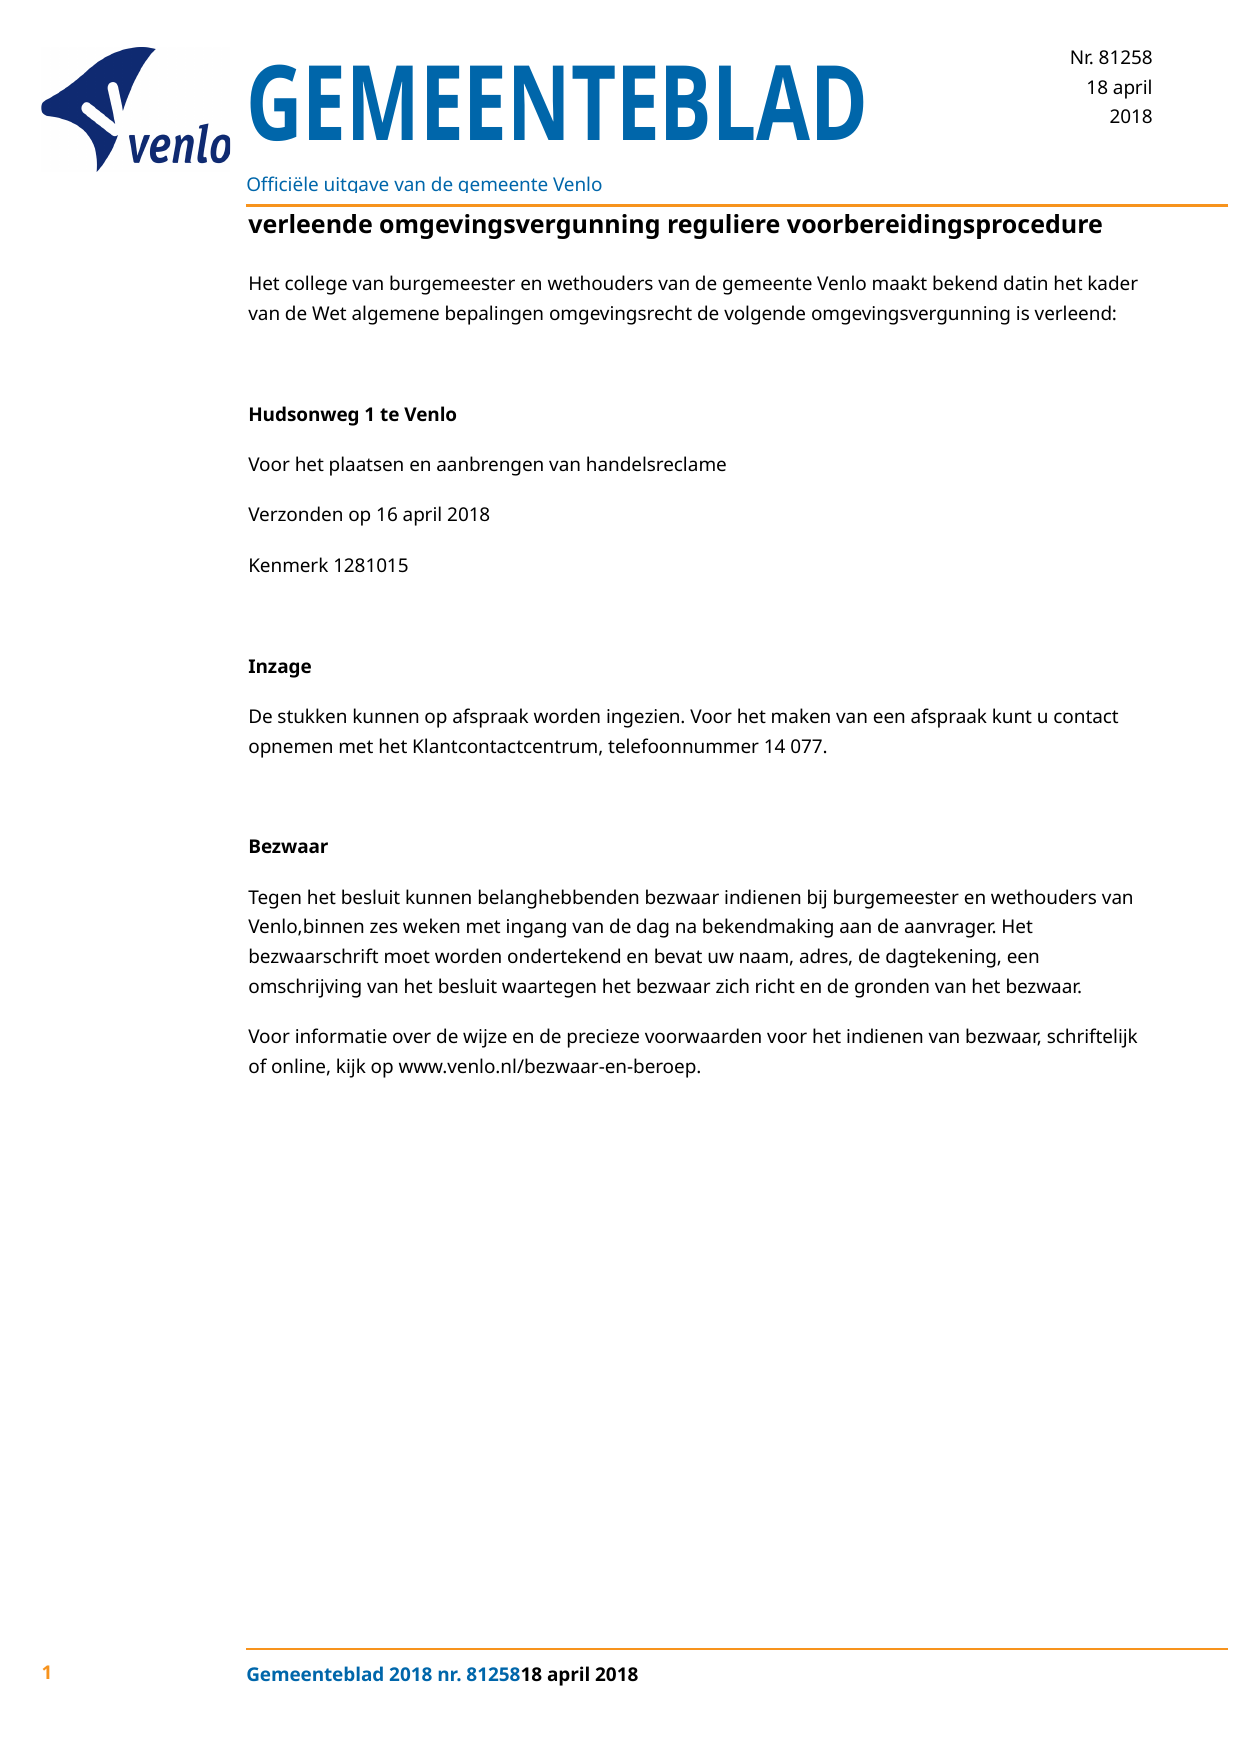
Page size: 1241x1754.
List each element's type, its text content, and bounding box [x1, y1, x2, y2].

text Hudsonweg 1 te Venlo [248, 401, 1152, 426]
text Voor informatie over de wijze en de precieze voorwaarden voor het indienen van bezwaar, schriftelijk of online, kijk op www.venlo.nl/bezwaar-en-beroep. [248, 1023, 1152, 1078]
text Inzage [248, 653, 1152, 678]
text Voor het plaatsen en aanbrengen van handelsreclame [248, 451, 1152, 477]
picture [41, 47, 231, 172]
text Bezwaar [248, 834, 1152, 859]
text Verzonden op 16 april 2018 [248, 502, 1152, 527]
text Kenmerk 1281015 [248, 552, 1152, 578]
text Het college van burgemeester en wethouders van de gemeente Venlo maakt bekend datin het kader van de Wet algemene bepalingen omgevingsrecht de volgende omgevingsvergunning is verleend: [248, 270, 1152, 326]
text Tegen het besluit kunnen belanghebbenden bezwaar indienen bij burgemeester en wethouders van Venlo,binnen zes weken met ingang van de dag na bekendmaking aan de aanvrager. Het bezwaarschrift moet worden ondertekend en bevat uw naam, adres, de dagtekening, een omschrijving van het besluit waartegen het bezwaar zich richt en de gronden van het bezwaar. [248, 884, 1152, 998]
text verleende omgevingsvergunning reguliere voorbereidingsprocedure [248, 207, 1152, 241]
text De stukken kunnen op afspraak worden ingezien. Voor het maken van een afspraak kunt u contact opnemen met het Klantcontactcentrum, telefoonnummer 14 077. [248, 703, 1152, 758]
